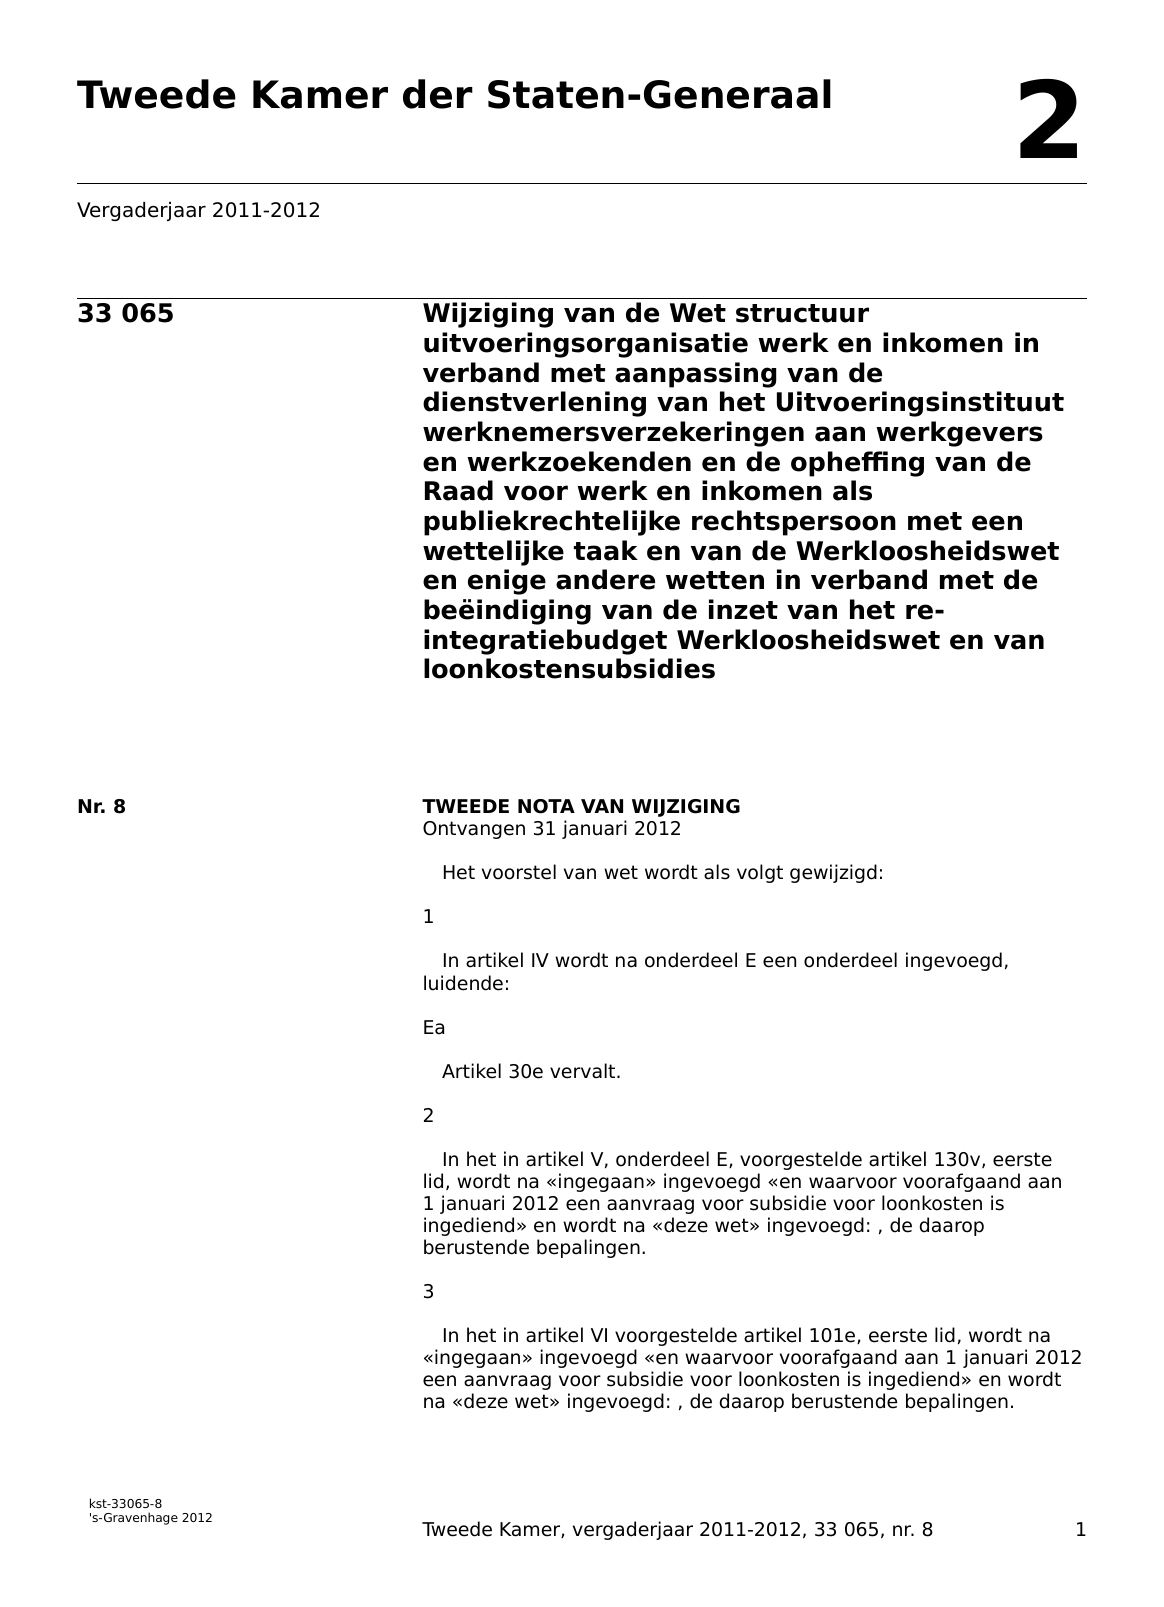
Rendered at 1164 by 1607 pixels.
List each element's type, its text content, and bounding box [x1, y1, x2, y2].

text 's-Gravenhage 2012 [88, 1511, 323, 1525]
text Het voorstel van wet wordt als volgt gewijzigd: [422, 862, 1087, 884]
text In artikel IV wordt na onderdeel E een onderdeel ingevoegd, luidende: [422, 950, 1087, 994]
subtitle Nr. 8 TWEEDE NOTA VAN WIJZIGING [77, 796, 1087, 818]
text In het in artikel VI voorgestelde artikel 101e, eerste lid, wordt na «ingegaan» ingevoegd «en waarvoor voorafgaand aan 1 januari 2012 een aanvraag voor subsidie voor loonkosten is ingediend» en wordt na «deze wet» ingevoegd: , de daarop berustende bepalingen. [422, 1325, 1087, 1413]
text Artikel 30e vervalt. [422, 1061, 1087, 1083]
subtitle 2 [422, 1105, 1087, 1127]
table_header Tweede Kamer der Staten-Generaal [77, 59, 886, 183]
subtitle 1 [422, 906, 1087, 928]
table_header 2 [886, 59, 1087, 183]
table_cell Vergaderjaar 2011-2012 [77, 184, 1087, 298]
text In het in artikel V, onderdeel E, voorgestelde artikel 130v, eerste lid, wordt na «ingegaan» ingevoegd «en waarvoor voorafgaand aan 1 januari 2012 een aanvraag voor subsidie voor loonkosten is ingediend» en wordt na «deze wet» ingevoegd: , de daarop berustende bepalingen. [422, 1149, 1087, 1259]
subtitle 3 [422, 1281, 1087, 1303]
text kst-33065-8 [88, 1497, 323, 1511]
text Ontvangen 31 januari 2012 [422, 818, 1087, 840]
subtitle Ea [422, 1017, 1087, 1038]
subtitle 33 065 Wijziging van de Wet structuur uitvoeringsorganisatie werk en inkomen in verband met aanpassing van de dienstverlening van het Uitvoeringsinstituut werknemersverzekeringen aan werkgevers en werkzoekenden en de opheffing van de Raad voor werk en inkomen als publiekrechtelijke rechtspersoon met een wettelijke taak en van de Werkloosheidswet en enige andere wetten in verband met de beëindiging van de inzet van het re-integratiebudget Werkloosheidswet en van loonkostensubsidies [77, 299, 1087, 685]
